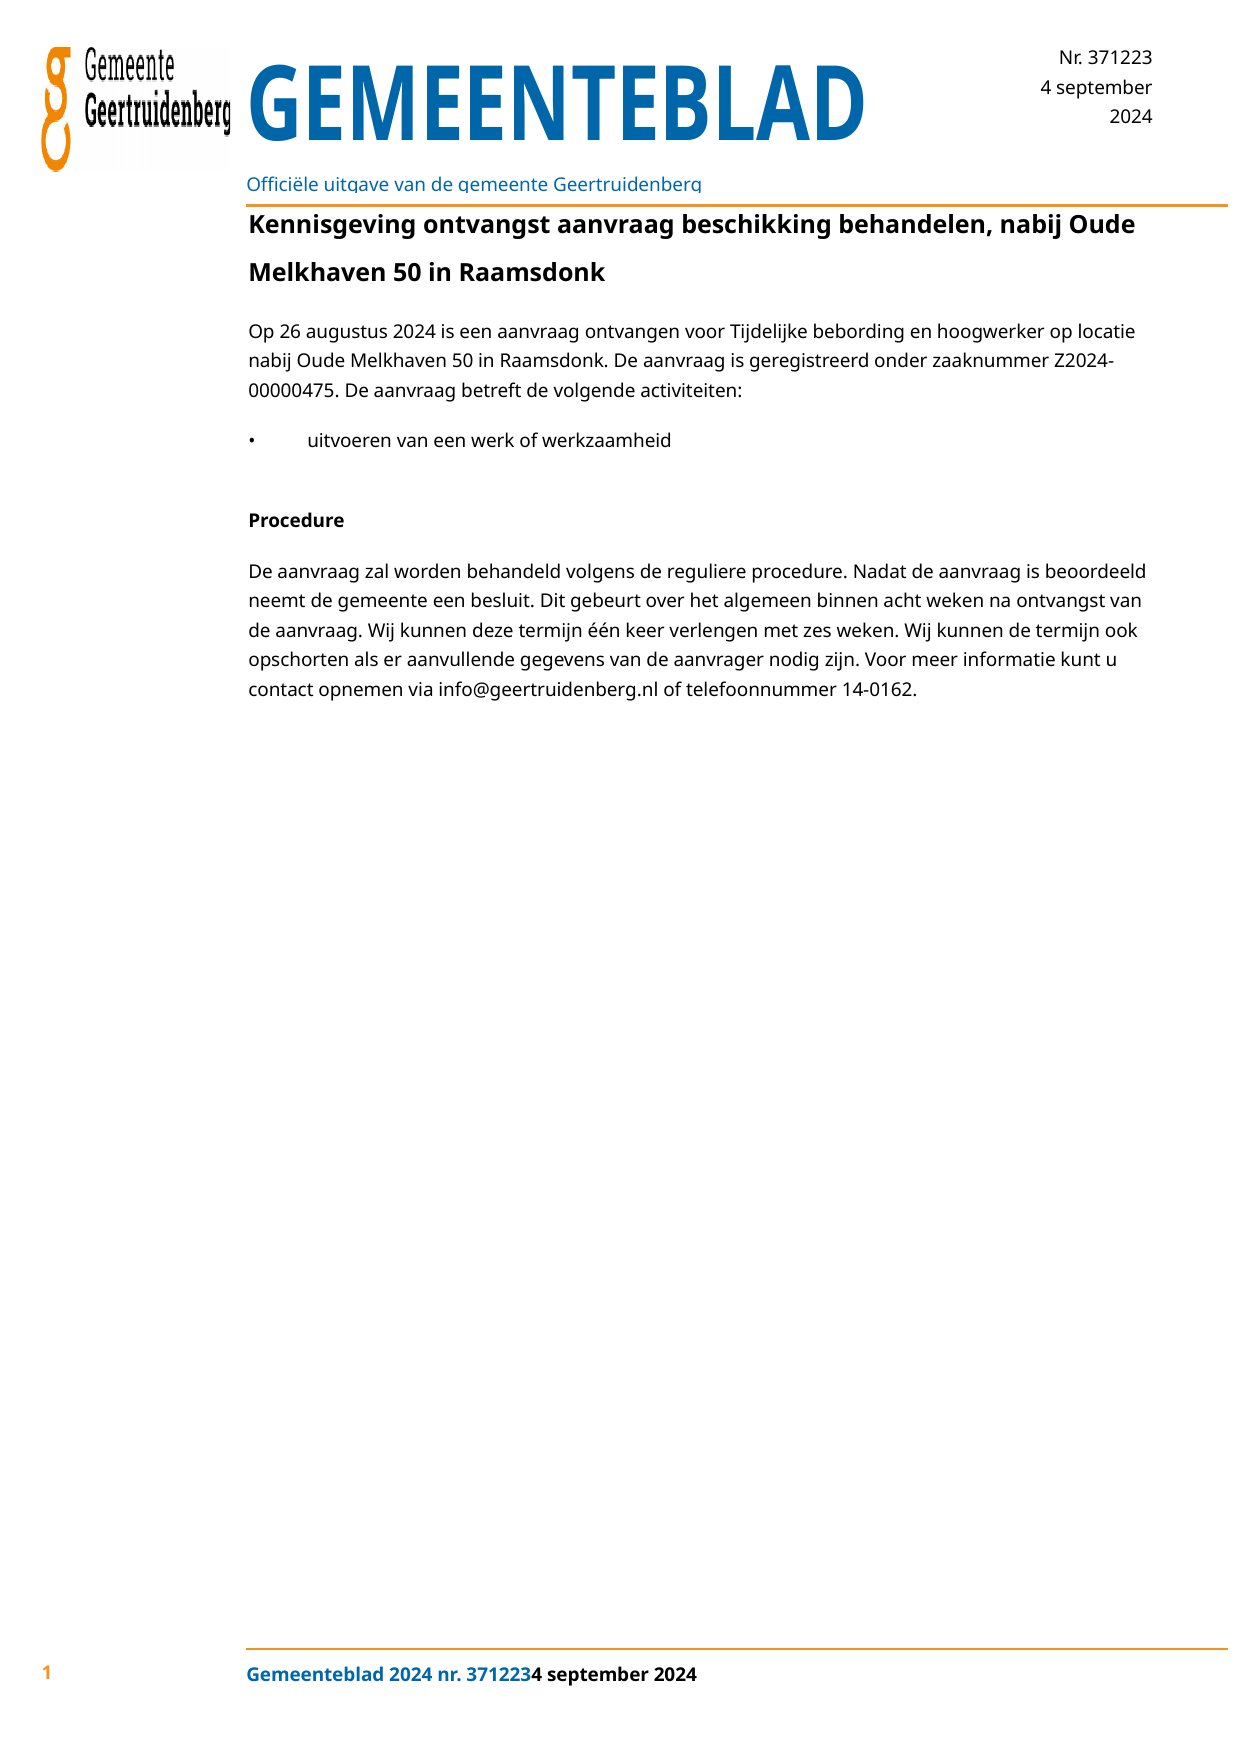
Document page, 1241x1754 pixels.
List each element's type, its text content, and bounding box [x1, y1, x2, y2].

picture [41, 47, 231, 172]
text Op 26 augustus 2024 is een aanvraag ontvangen voor Tijdelijke bebording en hoogwerker op locatie nabij Oude Melkhaven 50 in Raamsdonk. De aanvraag is geregistreerd onder zaaknummer Z2024-00000475. De aanvraag betreft de volgende activiteiten: [248, 318, 1152, 403]
text Kennisgeving ontvangst aanvraag beschikking behandelen, nabij Oude Melkhaven 50 in Raamsdonk [248, 207, 1152, 288]
text Procedure [248, 507, 1152, 533]
list uitvoeren van een werk of werkzaamheid [248, 427, 1152, 453]
text De aanvraag zal worden behandeld volgens de reguliere procedure. Nadat de aanvraag is beoordeeld neemt de gemeente een besluit. Dit gebeurt over het algemeen binnen acht weken na ontvangst van de aanvraag. Wij kunnen deze termijn één keer verlengen met zes weken. Wij kunnen de termijn ook opschorten als er aanvullende gegevens van de aanvrager nodig zijn. Voor meer informatie kunt u contact opnemen via info@geertruidenberg.nl of telefoonnummer 14-0162. [248, 558, 1152, 702]
